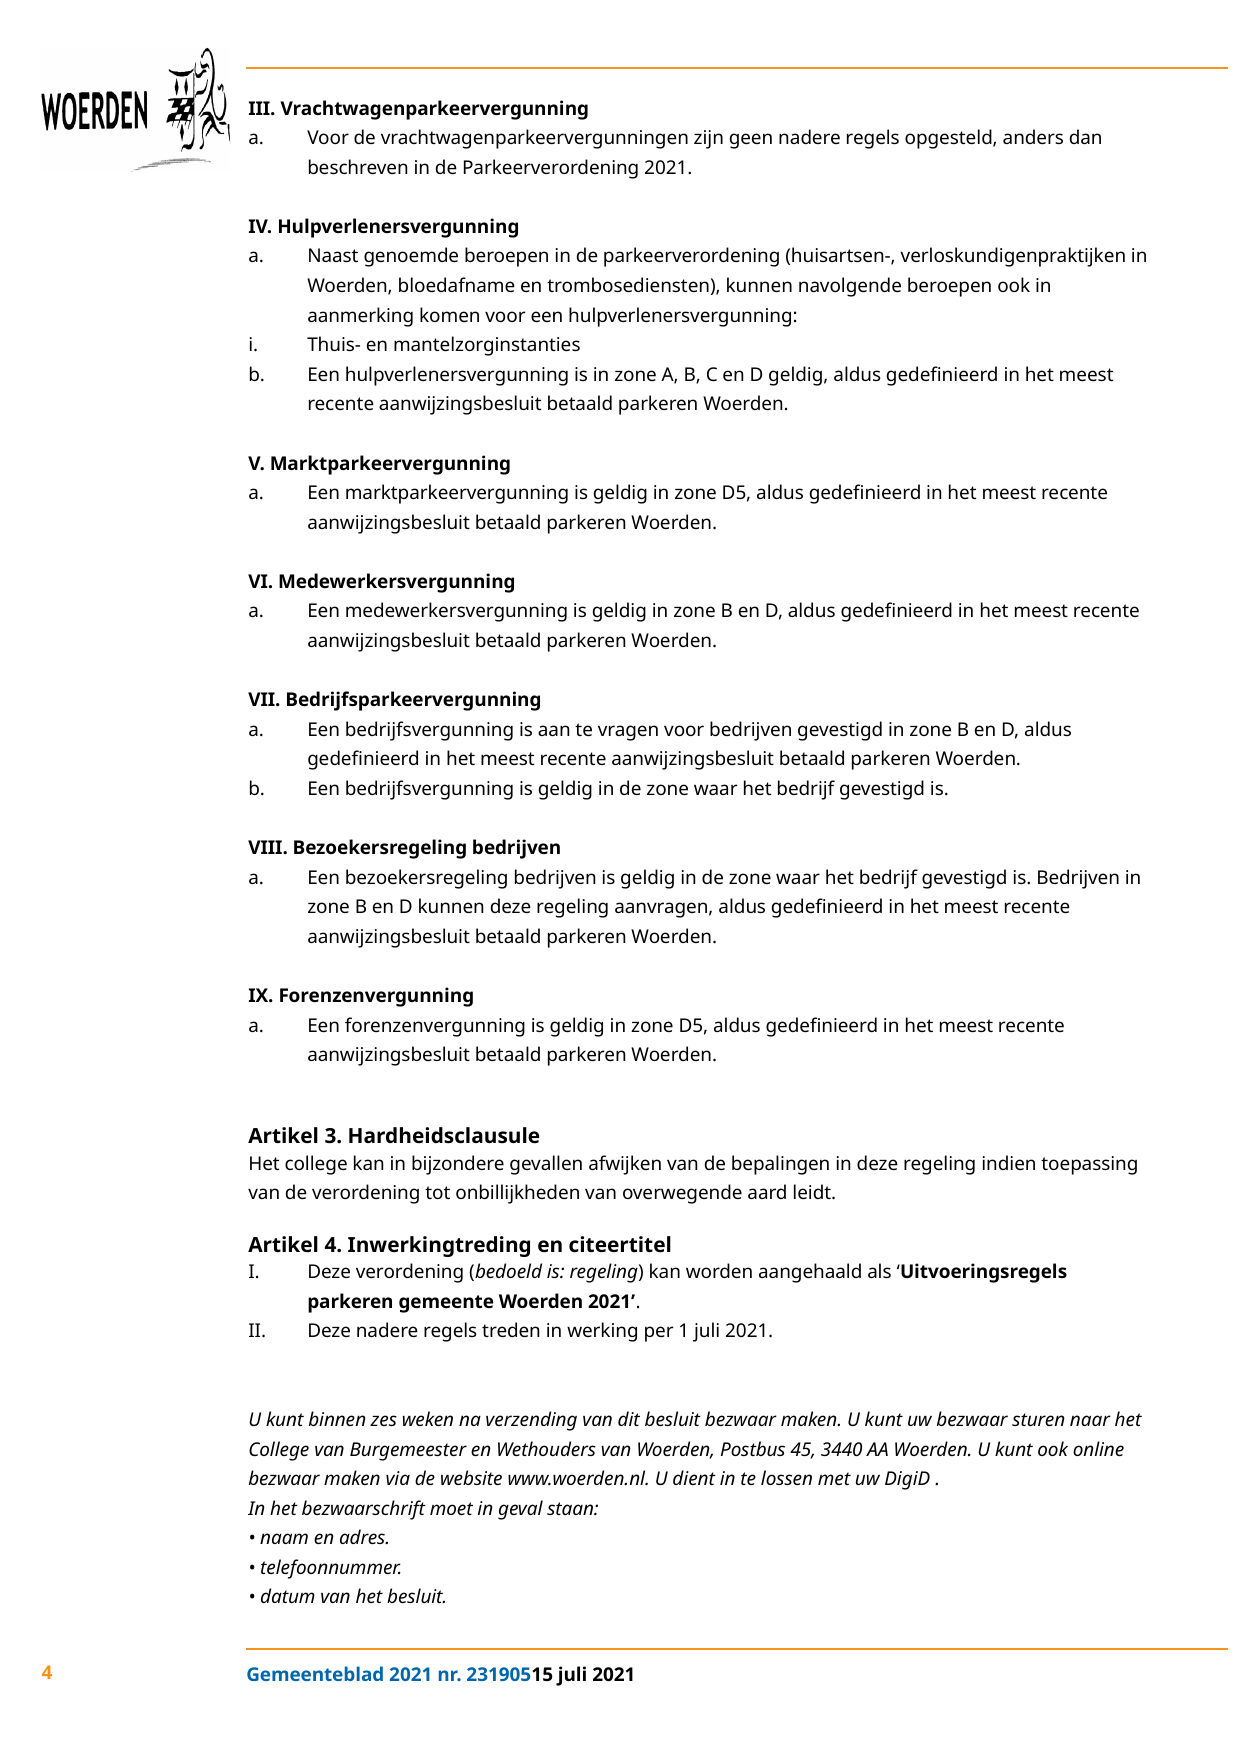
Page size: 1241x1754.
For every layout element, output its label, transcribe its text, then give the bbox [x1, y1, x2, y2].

text Artikel 3. Hardheidsclausule [248, 1121, 1152, 1150]
text In het bezwaarschrift moet in geval staan: [248, 1495, 1152, 1521]
text Het college kan in bijzondere gevallen afwijken van de bepalingen in deze regeling indien toepassing van de verordening tot onbillijkheden van overwegende aard leidt. [248, 1150, 1152, 1205]
text VI. Medewerkersvergunning [248, 568, 1152, 594]
text • naam en adres. [248, 1524, 1152, 1550]
list Een bedrijfsvergunning is aan te vragen voor bedrijven gevestigd in zone B en D, aldus gedefinieerd in het meest recente aanwijzingsbesluit betaald parkeren Woerden. [248, 716, 1152, 771]
text U kunt binnen zes weken na verzending van dit besluit bezwaar maken. U kunt uw bezwaar sturen naar het College van Burgemeester en Wethouders van Woerden, Postbus 45, 3440 AA Woerden. U kunt ook online bezwaar maken via de website www.woerden.nl. U dient in te lossen met uw DigiD . [248, 1406, 1152, 1491]
text IX. Forenzenvergunning [248, 982, 1152, 1008]
text VIII. Bezoekersregeling bedrijven [248, 834, 1152, 860]
list Deze nadere regels treden in werking per 1 juli 2021. [248, 1317, 1152, 1343]
list Een medewerkersvergunning is geldig in zone B en D, aldus gedefinieerd in het meest recente aanwijzingsbesluit betaald parkeren Woerden. [248, 598, 1152, 653]
list Een forenzenvergunning is geldig in zone D5, aldus gedefinieerd in het meest recente aanwijzingsbesluit betaald parkeren Woerden. [248, 1012, 1152, 1067]
text • telefoonnummer. [248, 1554, 1152, 1580]
list Een bedrijfsvergunning is geldig in de zone waar het bedrijf gevestigd is. [248, 775, 1152, 801]
text V. Marktparkeervergunning [248, 450, 1152, 476]
text Artikel 4. Inwerkingtreding en citeertitel [248, 1230, 1152, 1258]
list Voor de vrachtwagenparkeervergunningen zijn geen nadere regels opgesteld, anders dan beschreven in de Parkeerverordening 2021. [248, 124, 1152, 180]
list Een hulpverlenersvergunning is in zone A, B, C en D geldig, aldus gedefinieerd in het meest recente aanwijzingsbesluit betaald parkeren Woerden. [248, 361, 1152, 416]
list Thuis- en mantelzorginstanties [248, 331, 1152, 357]
text VII. Bedrijfsparkeervergunning [248, 686, 1152, 712]
text IV. Hulpverlenersvergunning [248, 213, 1152, 239]
text III. Vrachtwagenparkeervergunning [248, 95, 1152, 121]
picture [41, 47, 231, 172]
list Een bezoekersregeling bedrijven is geldig in de zone waar het bedrijf gevestigd is. Bedrijven in zone B en D kunnen deze regeling aanvragen, aldus gedefinieerd in het meest recente aanwijzingsbesluit betaald parkeren Woerden. [248, 864, 1152, 949]
text • datum van het besluit. [248, 1584, 1152, 1609]
list Naast genoemde beroepen in de parkeerverordening (huisartsen-, verloskundigenpraktijken in Woerden, bloedafname en trombosediensten), kunnen navolgende beroepen ook in aanmerking komen voor een hulpverlenersvergunning: [248, 243, 1152, 328]
list Deze verordening (bedoeld is: regeling) kan worden aangehaald als ‘Uitvoeringsregels parkeren gemeente Woerden 2021’. [248, 1258, 1152, 1314]
list Een marktparkeervergunning is geldig in zone D5, aldus gedefinieerd in het meest recente aanwijzingsbesluit betaald parkeren Woerden. [248, 479, 1152, 535]
